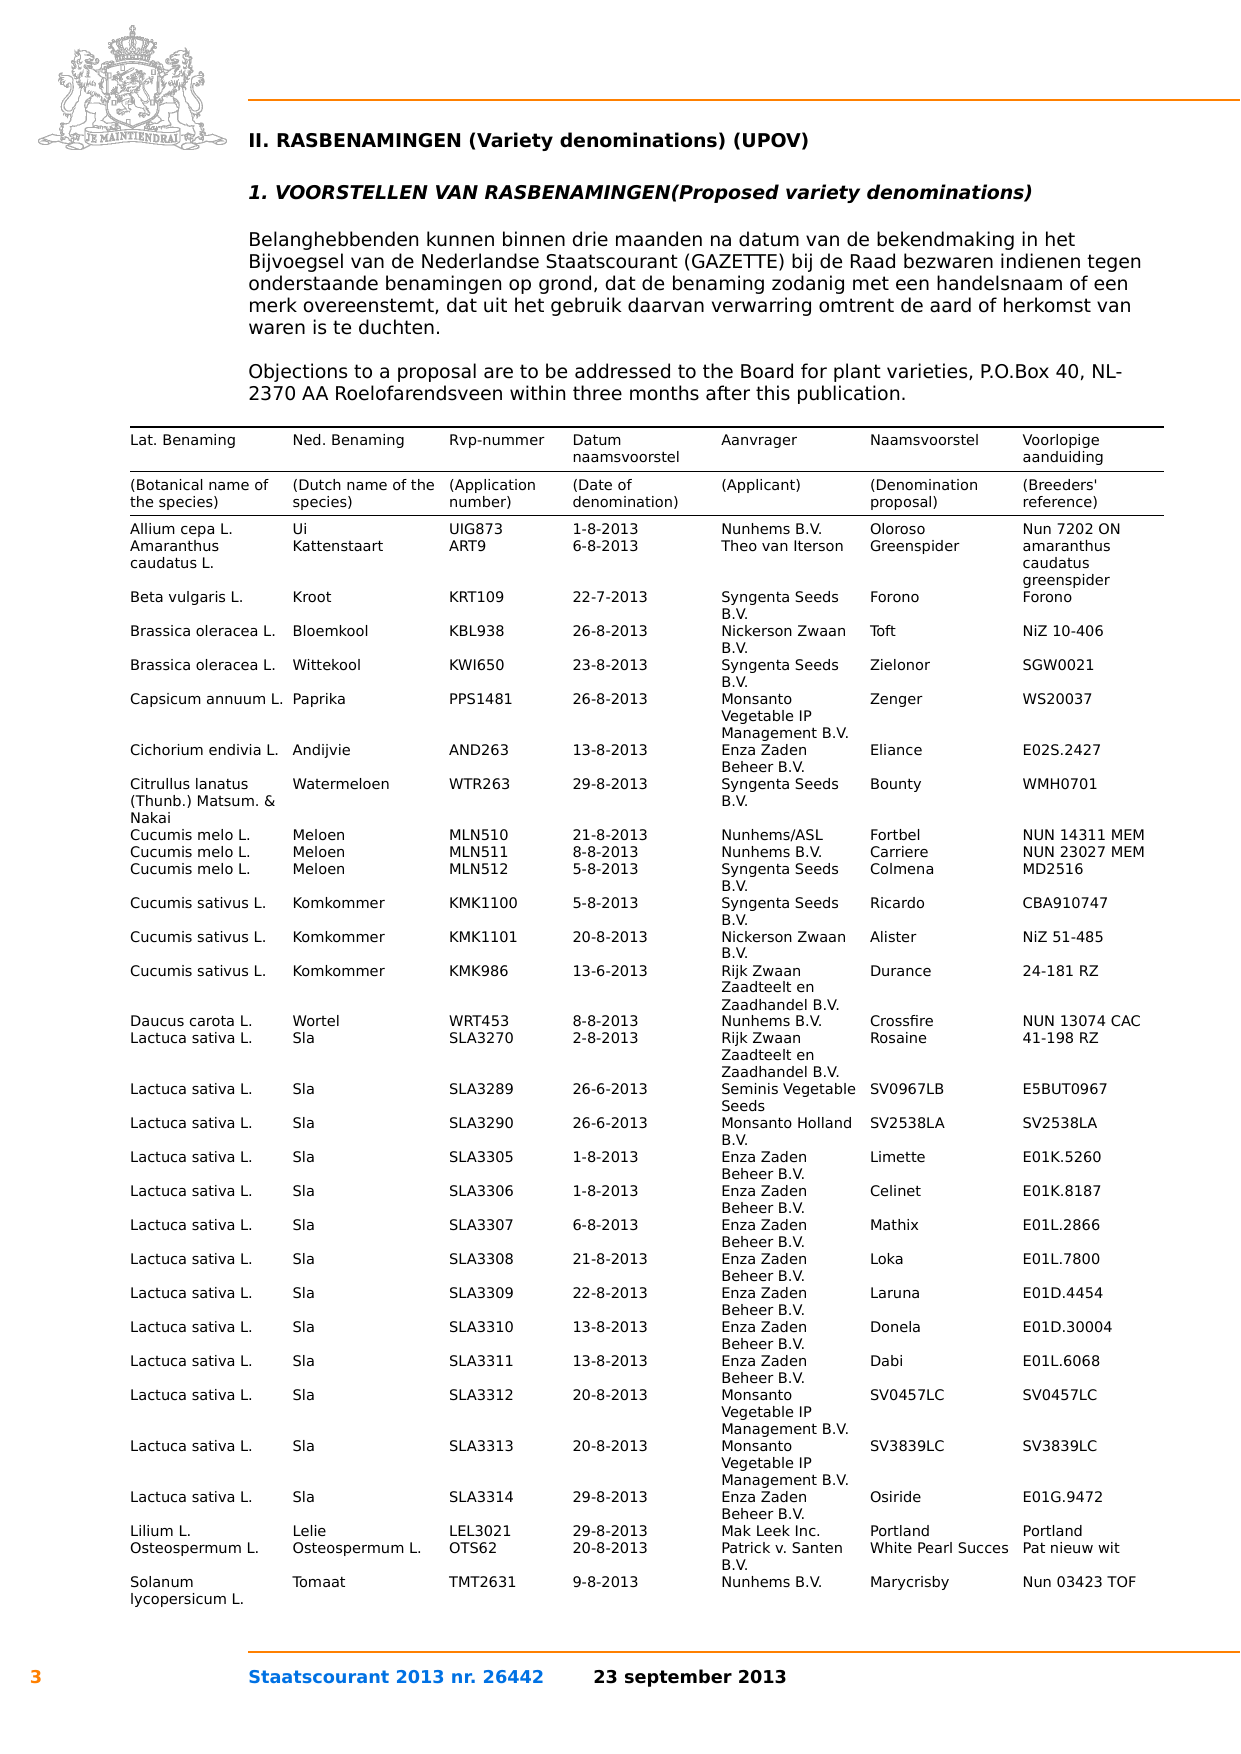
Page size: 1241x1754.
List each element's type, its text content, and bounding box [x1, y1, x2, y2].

table_cell amaranthus caudatus greenspider [1017, 538, 1163, 589]
table_cell Lactuca sativa L. [130, 1030, 286, 1081]
table_cell SV0457LC [864, 1387, 1017, 1438]
table_cell Fortbel [864, 827, 1017, 843]
table_cell SLA3314 [443, 1489, 566, 1523]
table_cell Marycrisby [864, 1574, 1017, 1608]
table_cell Syngenta Seeds B.V. [715, 776, 864, 827]
table_cell LEL3021 [443, 1523, 566, 1540]
table_cell Andijvie [286, 742, 443, 776]
table_cell SLA3270 [443, 1030, 566, 1081]
table_cell (Dutch name of the species) [286, 472, 443, 515]
table_header Datum naamsvoorstel [566, 428, 715, 471]
table_cell SLA3310 [443, 1319, 566, 1353]
table_cell 6-8-2013 [566, 538, 715, 589]
table_cell CBA910747 [1017, 895, 1163, 928]
table_cell Sla [286, 1438, 443, 1489]
table_cell Sla [286, 1353, 443, 1387]
table_cell Sla [286, 1319, 443, 1353]
table_cell Enza Zaden Beheer B.V. [715, 1251, 864, 1285]
table_cell SLA3313 [443, 1438, 566, 1489]
table_header Rvp-nummer [443, 428, 566, 471]
table_header Naamsvoorstel [864, 428, 1017, 471]
table_cell SLA3289 [443, 1081, 566, 1115]
table_cell Lactuca sativa L. [130, 1251, 286, 1285]
table_header Lat. Benaming [130, 428, 286, 471]
table_cell Meloen [286, 827, 443, 843]
table_cell SV0457LC [1017, 1387, 1163, 1438]
table_cell Komkommer [286, 929, 443, 962]
table_cell Forono [864, 589, 1017, 623]
table_cell Enza Zaden Beheer B.V. [715, 1319, 864, 1353]
table_cell MD2516 [1017, 861, 1163, 894]
table_cell SLA3309 [443, 1285, 566, 1319]
table_cell WTR263 [443, 776, 566, 827]
table_cell Brassica oleracea L. [130, 623, 286, 657]
table_cell 26-6-2013 [566, 1081, 715, 1115]
table_cell Monsanto Holland B.V. [715, 1115, 864, 1149]
table_cell SLA3306 [443, 1183, 566, 1217]
table_cell Bloemkool [286, 623, 443, 657]
table_cell Lactuca sativa L. [130, 1217, 286, 1251]
text Belanghebbenden kunnen binnen drie maanden na datum van de bekendmaking in het Bijvoegsel van de Nederlandse Staatscourant (GAZETTE) bij de Raad bezwaren indienen tegen onderstaande benamingen op grond, dat de benaming zodanig met een handelsnaam of een merk overeenstemt, dat uit het gebruik daarvan verwarring omtrent de aard of herkomst van waren is te duchten. [248, 229, 1163, 339]
table_cell AND263 [443, 742, 566, 776]
table_cell Allium cepa L. [130, 516, 286, 538]
table_cell SV3839LC [1017, 1438, 1163, 1489]
table_cell SLA3312 [443, 1387, 566, 1438]
subtitle 1. VOORSTELLEN VAN RASBENAMINGEN(Proposed variety denominations) [248, 182, 1163, 204]
table_cell Nun 7202 ON [1017, 516, 1163, 538]
table_cell WS20037 [1017, 691, 1163, 742]
table_cell ART9 [443, 538, 566, 589]
table_cell Sla [286, 1183, 443, 1217]
picture [38, 25, 227, 150]
table_cell Lactuca sativa L. [130, 1149, 286, 1183]
table_cell 13-8-2013 [566, 1319, 715, 1353]
table_cell Oloroso [864, 516, 1017, 538]
table_cell Lactuca sativa L. [130, 1387, 286, 1438]
table_cell Cucumis melo L. [130, 861, 286, 894]
table_cell 13-8-2013 [566, 1353, 715, 1387]
table_cell Cichorium endivia L. [130, 742, 286, 776]
table_cell NiZ 10-406 [1017, 623, 1163, 657]
table_cell 26-8-2013 [566, 691, 715, 742]
table_cell 1-8-2013 [566, 1149, 715, 1183]
table_cell Mak Leek Inc. [715, 1523, 864, 1540]
table_cell 24-181 RZ [1017, 963, 1163, 1013]
table_cell NiZ 51-485 [1017, 929, 1163, 962]
table_cell Ricardo [864, 895, 1017, 928]
table_cell Dabi [864, 1353, 1017, 1387]
table_cell 1-8-2013 [566, 1183, 715, 1217]
table_cell Syngenta Seeds B.V. [715, 861, 864, 894]
subtitle II. RASBENAMINGEN (Variety denominations) (UPOV) [248, 130, 1163, 152]
table_cell UIG873 [443, 516, 566, 538]
table_cell SLA3290 [443, 1115, 566, 1149]
table_cell Pat nieuw wit [1017, 1540, 1163, 1574]
table_cell (Botanical name of the species) [130, 472, 286, 515]
table_cell Capsicum annuum L. [130, 691, 286, 742]
table_cell Komkommer [286, 895, 443, 928]
table_cell Lactuca sativa L. [130, 1183, 286, 1217]
table_cell 21-8-2013 [566, 1251, 715, 1285]
table_cell Watermeloen [286, 776, 443, 827]
table_header Ned. Benaming [286, 428, 443, 471]
table_cell 26-8-2013 [566, 623, 715, 657]
table_cell Osteospermum L. [130, 1540, 286, 1574]
table_cell Kroot [286, 589, 443, 623]
table_cell KRT109 [443, 589, 566, 623]
table_cell 22-8-2013 [566, 1285, 715, 1319]
table_cell TMT2631 [443, 1574, 566, 1608]
table_cell E01D.4454 [1017, 1285, 1163, 1319]
table_cell Loka [864, 1251, 1017, 1285]
table_cell Theo van Iterson [715, 538, 864, 589]
table_cell Durance [864, 963, 1017, 1013]
table_cell 20-8-2013 [566, 1438, 715, 1489]
table_cell E01K.5260 [1017, 1149, 1163, 1183]
table_cell Lactuca sativa L. [130, 1438, 286, 1489]
table_cell Syngenta Seeds B.V. [715, 895, 864, 928]
table_cell Paprika [286, 691, 443, 742]
table_cell Sla [286, 1387, 443, 1438]
table_cell SV3839LC [864, 1438, 1017, 1489]
table_cell 29-8-2013 [566, 1489, 715, 1523]
table_cell Lelie [286, 1523, 443, 1540]
table_cell Lilium L. [130, 1523, 286, 1540]
table_cell (Denomination proposal) [864, 472, 1017, 515]
table_cell Forono [1017, 589, 1163, 623]
table_cell OTS62 [443, 1540, 566, 1574]
table_cell (Application number) [443, 472, 566, 515]
table_cell E01D.30004 [1017, 1319, 1163, 1353]
table_cell Alister [864, 929, 1017, 962]
table_cell 23-8-2013 [566, 657, 715, 691]
table_cell MLN512 [443, 861, 566, 894]
table_cell (Date of denomination) [566, 472, 715, 515]
table_cell 20-8-2013 [566, 929, 715, 962]
table_cell KMK986 [443, 963, 566, 1013]
table_cell SLA3305 [443, 1149, 566, 1183]
table_cell Rosaine [864, 1030, 1017, 1081]
table_cell 13-6-2013 [566, 963, 715, 1013]
table_cell E02S.2427 [1017, 742, 1163, 776]
table_cell Monsanto Vegetable IP Management B.V. [715, 1438, 864, 1489]
table_cell Enza Zaden Beheer B.V. [715, 1489, 864, 1523]
table_cell Daucus carota L. [130, 1013, 286, 1030]
table_cell Crossfire [864, 1013, 1017, 1030]
table_cell Kattenstaart [286, 538, 443, 589]
table_cell Sla [286, 1285, 443, 1319]
table_cell Citrullus lanatus (Thunb.) Matsum. & Nakai [130, 776, 286, 827]
table_cell Lactuca sativa L. [130, 1319, 286, 1353]
table_cell Solanum lycopersicum L. [130, 1574, 286, 1608]
table_cell Sla [286, 1149, 443, 1183]
table_cell 20-8-2013 [566, 1540, 715, 1574]
table_cell Enza Zaden Beheer B.V. [715, 1149, 864, 1183]
table_cell KMK1101 [443, 929, 566, 962]
table_cell Meloen [286, 861, 443, 894]
table_cell Nickerson Zwaan B.V. [715, 623, 864, 657]
table_cell Syngenta Seeds B.V. [715, 589, 864, 623]
table_cell 22-7-2013 [566, 589, 715, 623]
table_cell MLN510 [443, 827, 566, 843]
table_cell 5-8-2013 [566, 895, 715, 928]
table_cell Mathix [864, 1217, 1017, 1251]
table_cell Celinet [864, 1183, 1017, 1217]
table_cell Greenspider [864, 538, 1017, 589]
table_cell 5-8-2013 [566, 861, 715, 894]
table_cell SV2538LA [864, 1115, 1017, 1149]
table_cell Colmena [864, 861, 1017, 894]
table_cell Cucumis sativus L. [130, 963, 286, 1013]
table_cell Wittekool [286, 657, 443, 691]
table_cell Portland [1017, 1523, 1163, 1540]
text Objections to a proposal are to be addressed to the Board for plant varieties, P.O.Box 40, NL-2370 AA Roelofarendsveen within three months after this publication. [248, 361, 1163, 404]
table_cell 13-8-2013 [566, 742, 715, 776]
table_cell (Applicant) [715, 472, 864, 515]
table_cell Ui [286, 516, 443, 538]
table_cell Lactuca sativa L. [130, 1353, 286, 1387]
table_cell Sla [286, 1217, 443, 1251]
table_cell E01L.7800 [1017, 1251, 1163, 1285]
table_cell Enza Zaden Beheer B.V. [715, 1353, 864, 1387]
table_cell Toft [864, 623, 1017, 657]
table_cell SLA3308 [443, 1251, 566, 1285]
table_cell Osiride [864, 1489, 1017, 1523]
table_cell Meloen [286, 844, 443, 861]
table_cell 21-8-2013 [566, 827, 715, 843]
table_cell NUN 14311 MEM [1017, 827, 1163, 843]
table_cell Nickerson Zwaan B.V. [715, 929, 864, 962]
table_cell 8-8-2013 [566, 1013, 715, 1030]
table_cell Nun 03423 TOF [1017, 1574, 1163, 1608]
table_cell Nunhems B.V. [715, 844, 864, 861]
table_cell Bounty [864, 776, 1017, 827]
table_cell Beta vulgaris L. [130, 589, 286, 623]
table_cell SV2538LA [1017, 1115, 1163, 1149]
table_cell Sla [286, 1030, 443, 1081]
table_cell Syngenta Seeds B.V. [715, 657, 864, 691]
table_cell Limette [864, 1149, 1017, 1183]
table_cell WRT453 [443, 1013, 566, 1030]
table_cell Nunhems B.V. [715, 1013, 864, 1030]
table_cell Osteospermum L. [286, 1540, 443, 1574]
table_cell 20-8-2013 [566, 1387, 715, 1438]
table_cell SV0967LB [864, 1081, 1017, 1115]
table_cell Enza Zaden Beheer B.V. [715, 1285, 864, 1319]
table_cell Enza Zaden Beheer B.V. [715, 1217, 864, 1251]
table_cell KMK1100 [443, 895, 566, 928]
table_cell Carriere [864, 844, 1017, 861]
table_cell Nunhems/ASL [715, 827, 864, 843]
table_cell 6-8-2013 [566, 1217, 715, 1251]
table_cell 2-8-2013 [566, 1030, 715, 1081]
table_cell Donela [864, 1319, 1017, 1353]
table_cell Sla [286, 1251, 443, 1285]
table_cell NUN 23027 MEM [1017, 844, 1163, 861]
table_cell 41-198 RZ [1017, 1030, 1163, 1081]
table_cell Lactuca sativa L. [130, 1115, 286, 1149]
table_cell PPS1481 [443, 691, 566, 742]
table_cell Monsanto Vegetable IP Management B.V. [715, 1387, 864, 1438]
table_cell E01L.6068 [1017, 1353, 1163, 1387]
table_cell E01L.2866 [1017, 1217, 1163, 1251]
table_cell Lactuca sativa L. [130, 1285, 286, 1319]
table_cell White Pearl Succes [864, 1540, 1017, 1574]
table_cell 1-8-2013 [566, 516, 715, 538]
table_cell E01K.8187 [1017, 1183, 1163, 1217]
table_cell 29-8-2013 [566, 1523, 715, 1540]
table_cell (Breeders' reference) [1017, 472, 1163, 515]
table_cell 26-6-2013 [566, 1115, 715, 1149]
table_cell MLN511 [443, 844, 566, 861]
table_cell SLA3307 [443, 1217, 566, 1251]
table_cell E01G.9472 [1017, 1489, 1163, 1523]
table_cell Nunhems B.V. [715, 1574, 864, 1608]
table_cell Lactuca sativa L. [130, 1489, 286, 1523]
table_cell 8-8-2013 [566, 844, 715, 861]
table_cell Eliance [864, 742, 1017, 776]
table_cell SLA3311 [443, 1353, 566, 1387]
table_cell Rijk Zwaan Zaadteelt en Zaadhandel B.V. [715, 963, 864, 1013]
table_cell Cucumis melo L. [130, 827, 286, 843]
table_cell 29-8-2013 [566, 776, 715, 827]
table_cell Zielonor [864, 657, 1017, 691]
table_cell Cucumis sativus L. [130, 895, 286, 928]
table_cell Sla [286, 1115, 443, 1149]
table_cell Portland [864, 1523, 1017, 1540]
table_cell Seminis Vegetable Seeds [715, 1081, 864, 1115]
table_cell Enza Zaden Beheer B.V. [715, 742, 864, 776]
table_cell Nunhems B.V. [715, 516, 864, 538]
table_cell Laruna [864, 1285, 1017, 1319]
table_cell KBL938 [443, 623, 566, 657]
table_cell Rijk Zwaan Zaadteelt en Zaadhandel B.V. [715, 1030, 864, 1081]
table_cell KWI650 [443, 657, 566, 691]
table_cell Zenger [864, 691, 1017, 742]
table_cell Brassica oleracea L. [130, 657, 286, 691]
table_cell Amaranthus caudatus L. [130, 538, 286, 589]
table_cell Monsanto Vegetable IP Management B.V. [715, 691, 864, 742]
table_cell Enza Zaden Beheer B.V. [715, 1183, 864, 1217]
table_cell 9-8-2013 [566, 1574, 715, 1608]
table_header Aanvrager [715, 428, 864, 471]
table_header Voorlopige aanduiding [1017, 428, 1163, 471]
table_cell Patrick v. Santen B.V. [715, 1540, 864, 1574]
table_cell Wortel [286, 1013, 443, 1030]
table_cell Sla [286, 1489, 443, 1523]
table_cell Cucumis melo L. [130, 844, 286, 861]
table_cell Komkommer [286, 963, 443, 1013]
table_cell SGW0021 [1017, 657, 1163, 691]
table_cell E5BUT0967 [1017, 1081, 1163, 1115]
table_cell Lactuca sativa L. [130, 1081, 286, 1115]
table_cell Tomaat [286, 1574, 443, 1608]
table_cell NUN 13074 CAC [1017, 1013, 1163, 1030]
table_cell WMH0701 [1017, 776, 1163, 827]
table_cell Sla [286, 1081, 443, 1115]
table_cell Cucumis sativus L. [130, 929, 286, 962]
